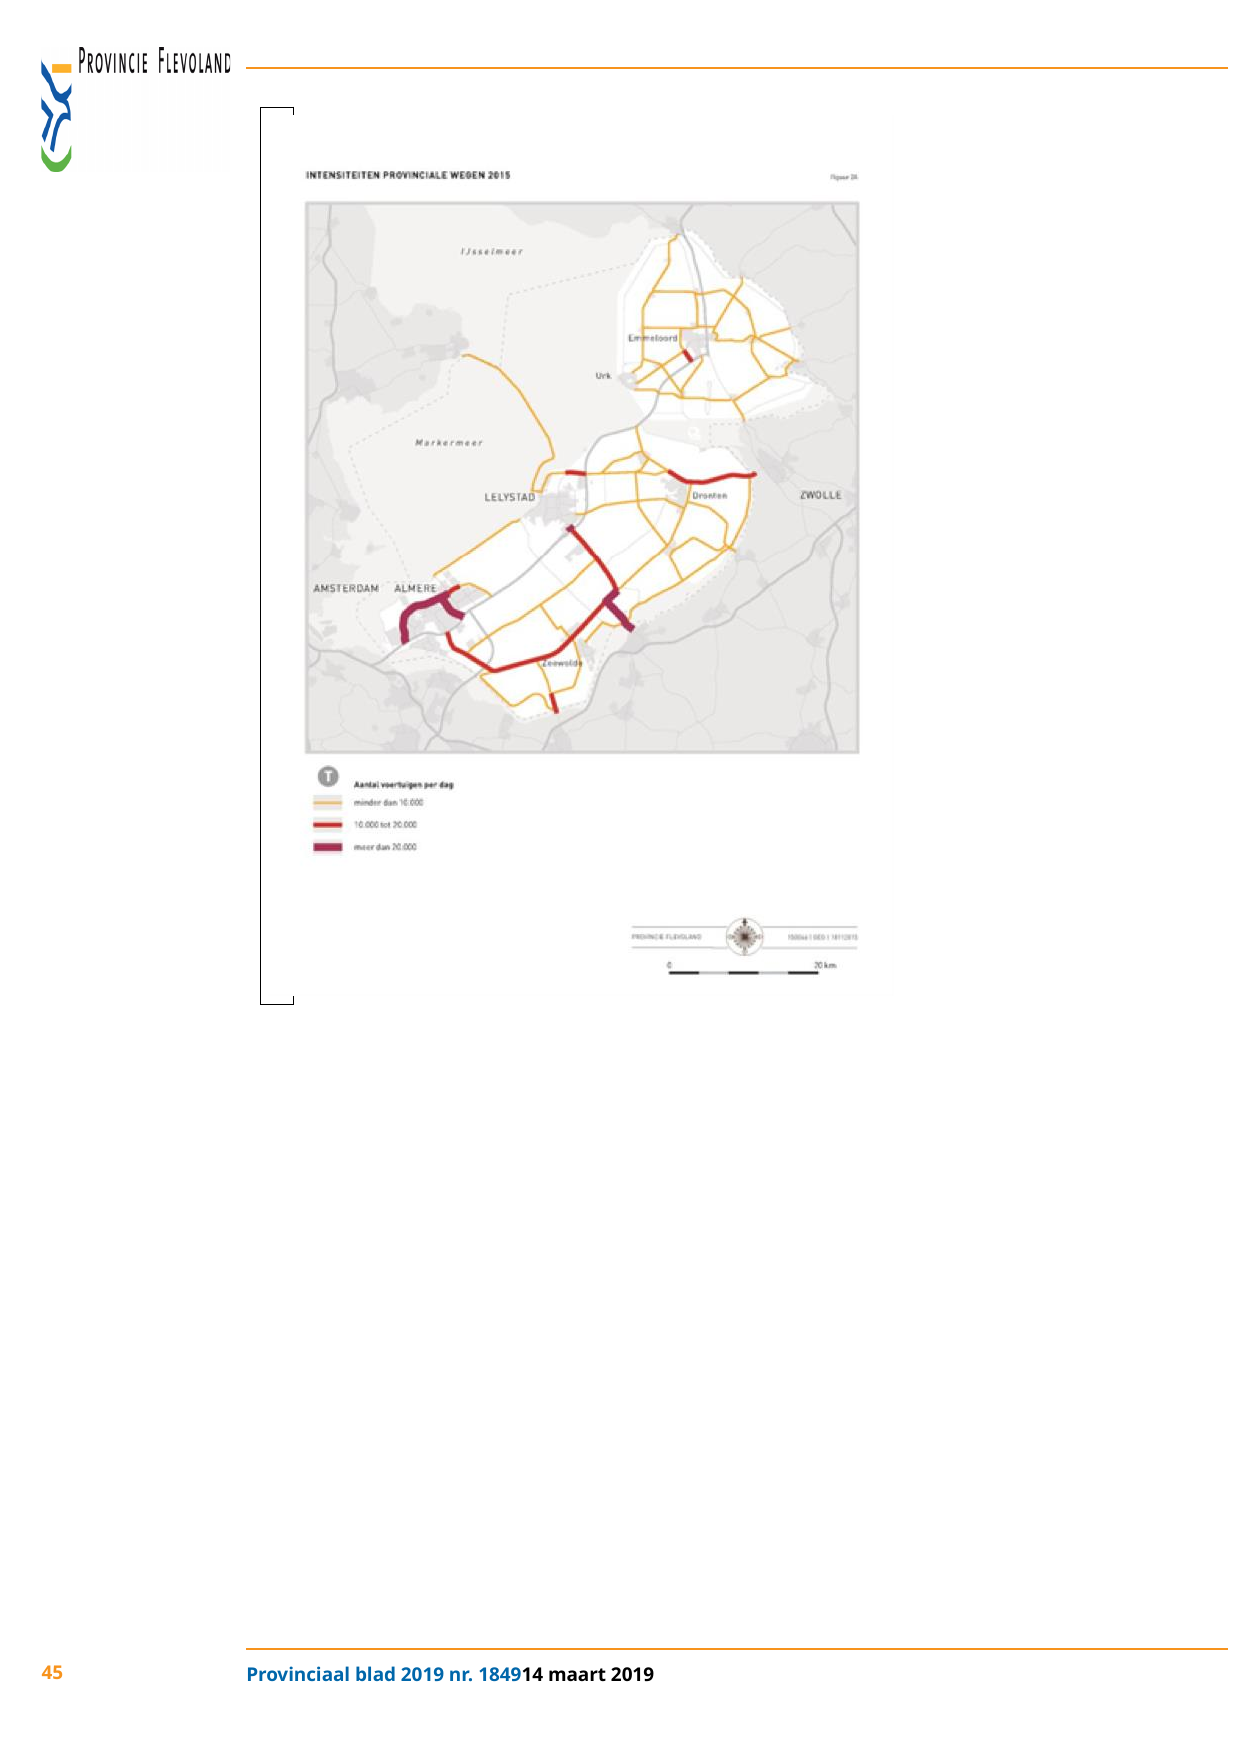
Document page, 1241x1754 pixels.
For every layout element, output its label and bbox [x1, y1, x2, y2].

picture [268, 115, 894, 996]
picture [41, 47, 231, 172]
